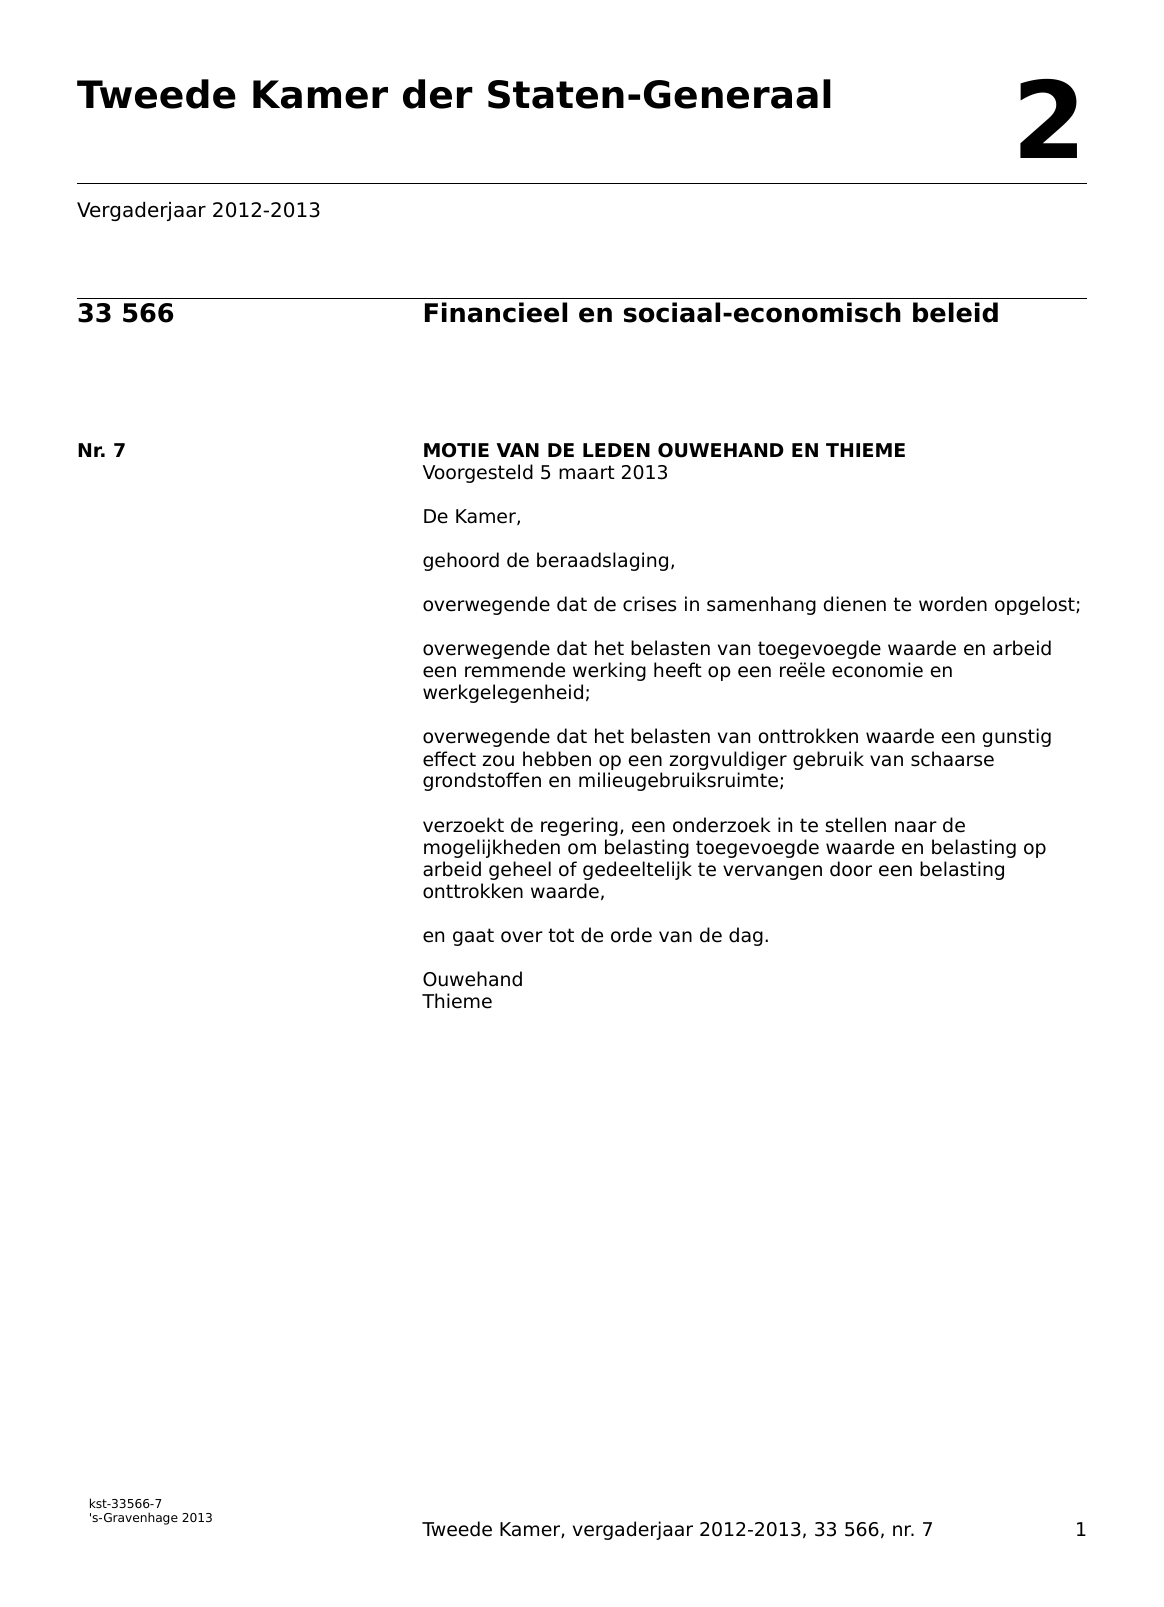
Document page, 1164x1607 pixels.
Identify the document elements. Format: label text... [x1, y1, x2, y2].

text gehoord de beraadslaging, [422, 550, 1087, 572]
text overwegende dat de crises in samenhang dienen te worden opgelost; [422, 594, 1087, 616]
table_cell Vergaderjaar 2012-2013 [77, 184, 1087, 298]
table_header Tweede Kamer der Staten-Generaal [77, 59, 886, 183]
text De Kamer, [422, 506, 1087, 528]
text verzoekt de regering, een onderzoek in te stellen naar de mogelijkheden om belasting toegevoegde waarde en belasting op arbeid geheel of gedeeltelijk te vervangen door een belasting onttrokken waarde, [422, 814, 1087, 902]
text en gaat over tot de orde van de dag. [422, 925, 1087, 947]
text kst-33566-7 [88, 1497, 323, 1511]
subtitle 33 566 Financieel en sociaal-economisch beleid [77, 299, 1087, 329]
text overwegende dat het belasten van toegevoegde waarde en arbeid een remmende werking heeft op een reële economie en werkgelegenheid; [422, 638, 1087, 704]
subtitle Nr. 7 MOTIE VAN DE LEDEN OUWEHAND EN THIEME [77, 440, 1087, 462]
text Thieme [422, 991, 1087, 1013]
text Ouwehand [422, 969, 1087, 991]
text 's-Gravenhage 2013 [88, 1511, 323, 1525]
text overwegende dat het belasten van onttrokken waarde een gunstig effect zou hebben op een zorgvuldiger gebruik van schaarse grondstoffen en milieugebruiksruimte; [422, 726, 1087, 792]
text Voorgesteld 5 maart 2013 [422, 462, 1087, 484]
table_header 2 [886, 59, 1087, 183]
